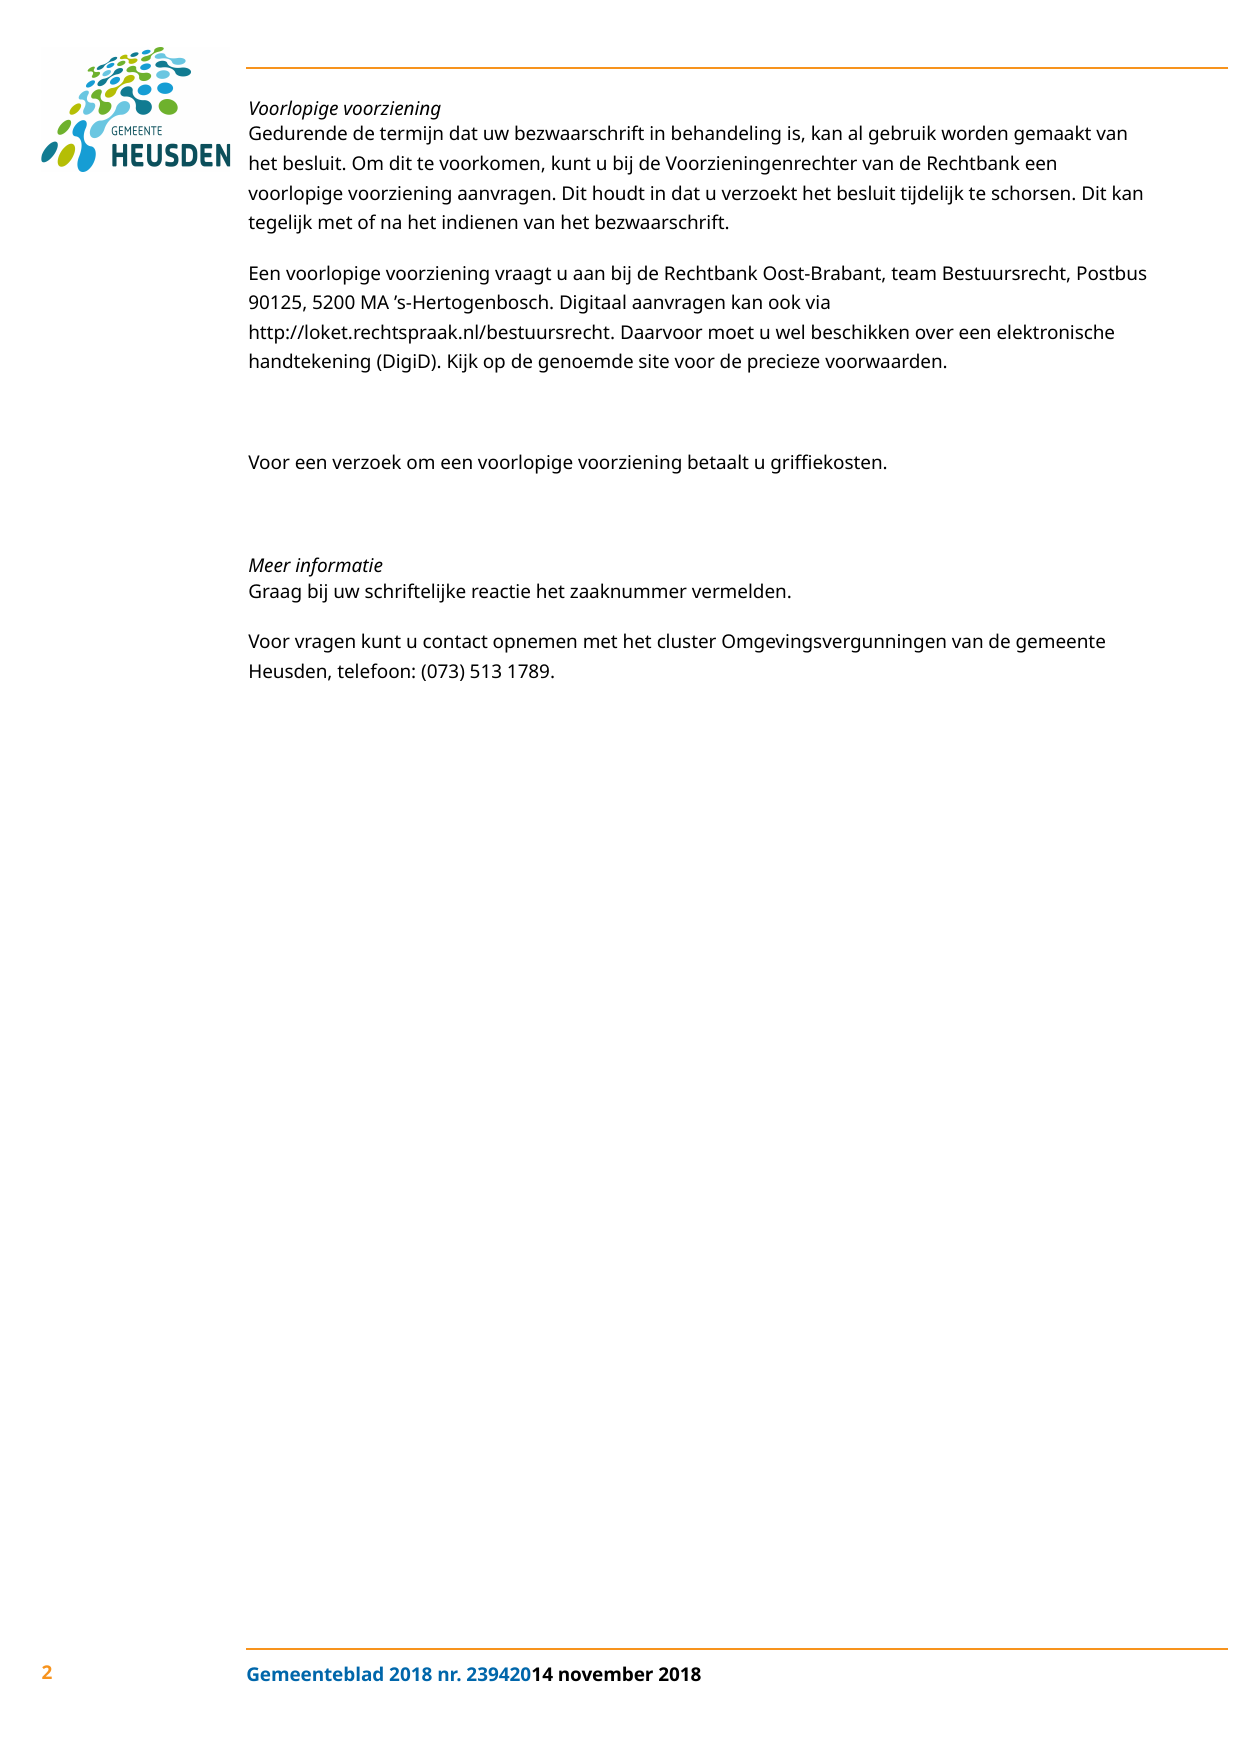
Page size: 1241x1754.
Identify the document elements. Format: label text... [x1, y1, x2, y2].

text Een voorlopige voorziening vraagt u aan bij de Rechtbank Oost-Brabant, team Bestuursrecht, Postbus 90125, 5200 MA ’s-Hertogenbosch. Digitaal aanvragen kan ook via http://loket.rechtspraak.nl/bestuursrecht. Daarvoor moet u wel beschikken over een elektronische handtekening (DigiD). Kijk op de genoemde site voor de precieze voorwaarden. [248, 260, 1152, 374]
picture [41, 47, 231, 172]
text Voorlopige voorziening [248, 95, 1152, 121]
text Voor vragen kunt u contact opnemen met het cluster Omgevingsvergunningen van de gemeente Heusden, telefoon: (073) 513 1789. [248, 629, 1152, 684]
text Voor een verzoek om een voorlopige voorziening betaalt u griffiekosten. [248, 449, 1152, 475]
text Gedurende de termijn dat uw bezwaarschrift in behandeling is, kan al gebruik worden gemaakt van het besluit. Om dit te voorkomen, kunt u bij de Voorzieningenrechter van de Rechtbank een voorlopige voorziening aanvragen. Dit houdt in dat u verzoekt het besluit tijdelijk te schorsen. Dit kan tegelijk met of na het indienen van het bezwaarschrift. [248, 121, 1152, 235]
text Graag bij uw schriftelijke reactie het zaaknummer vermelden. [248, 578, 1152, 604]
text Meer informatie [248, 552, 1152, 578]
